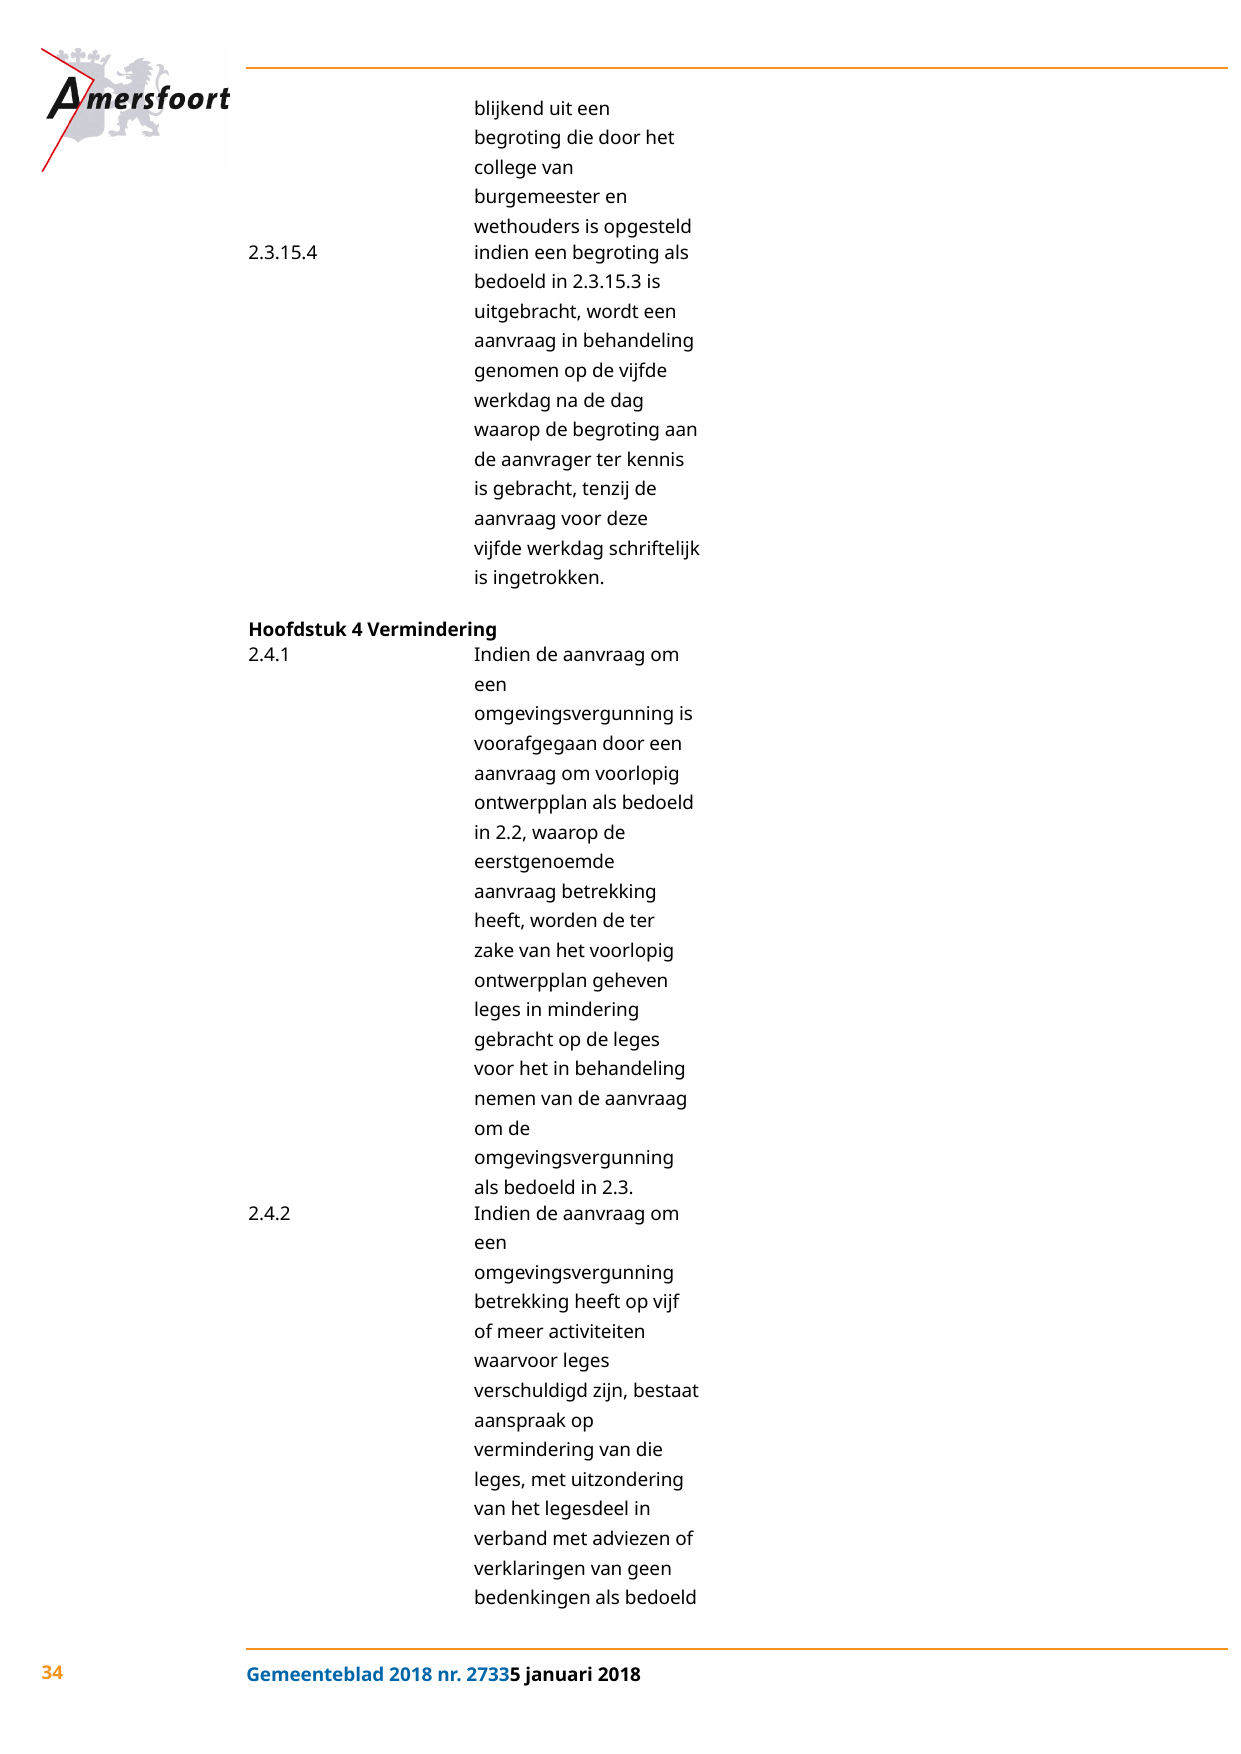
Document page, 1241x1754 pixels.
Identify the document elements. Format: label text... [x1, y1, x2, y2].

table_cell [926, 95, 1152, 239]
table_cell [700, 1200, 926, 1610]
table_cell Indien de aanvraag om een omgevingsvergunning betrekking heeft op vijf of meer activiteiten waarvoor leges verschuldigd zijn, bestaat aanspraak op vermindering van die leges, met uitzondering van het legesdeel in verband met adviezen of verklaringen van geen bedenkingen als bedoeld [474, 1200, 700, 1610]
table_cell [926, 641, 1152, 1200]
table_cell [700, 616, 926, 641]
table_cell 2.4.1 [248, 641, 474, 1200]
table_cell indien een begroting als bedoeld in 2.3.15.3 is uitgebracht, wordt een aanvraag in behandeling genomen op de vijfde werkdag na de dag waarop de begroting aan de aanvrager ter kennis is gebracht, tenzij de aanvraag voor deze vijfde werkdag schriftelijk is ingetrokken. [474, 239, 700, 590]
table_cell [926, 1200, 1152, 1610]
table_cell 2.4.2 [248, 1200, 474, 1610]
table_cell Hoofdstuk 4 Vermindering [248, 616, 700, 641]
table_cell [474, 590, 700, 616]
table_cell [248, 590, 474, 616]
picture [41, 47, 231, 172]
table_cell [248, 95, 474, 239]
table_cell [700, 95, 926, 239]
table_cell [700, 590, 926, 616]
table_cell [926, 616, 1152, 641]
table_cell 2.3.15.4 [248, 239, 474, 590]
table_cell blijkend uit een begroting die door het college van burgemeester en wethouders is opgesteld [474, 95, 700, 239]
table_cell [926, 239, 1152, 590]
table_cell [700, 239, 926, 590]
table_cell [926, 590, 1152, 616]
table_cell [700, 641, 926, 1200]
table_cell Indien de aanvraag om een omgevingsvergunning is voorafgegaan door een aanvraag om voorlopig ontwerpplan als bedoeld in 2.2, waarop de eerstgenoemde aanvraag betrekking heeft, worden de ter zake van het voorlopig ontwerpplan geheven leges in mindering gebracht op de leges voor het in behandeling nemen van de aanvraag om de omgevingsvergunning als bedoeld in 2.3. [474, 641, 700, 1200]
